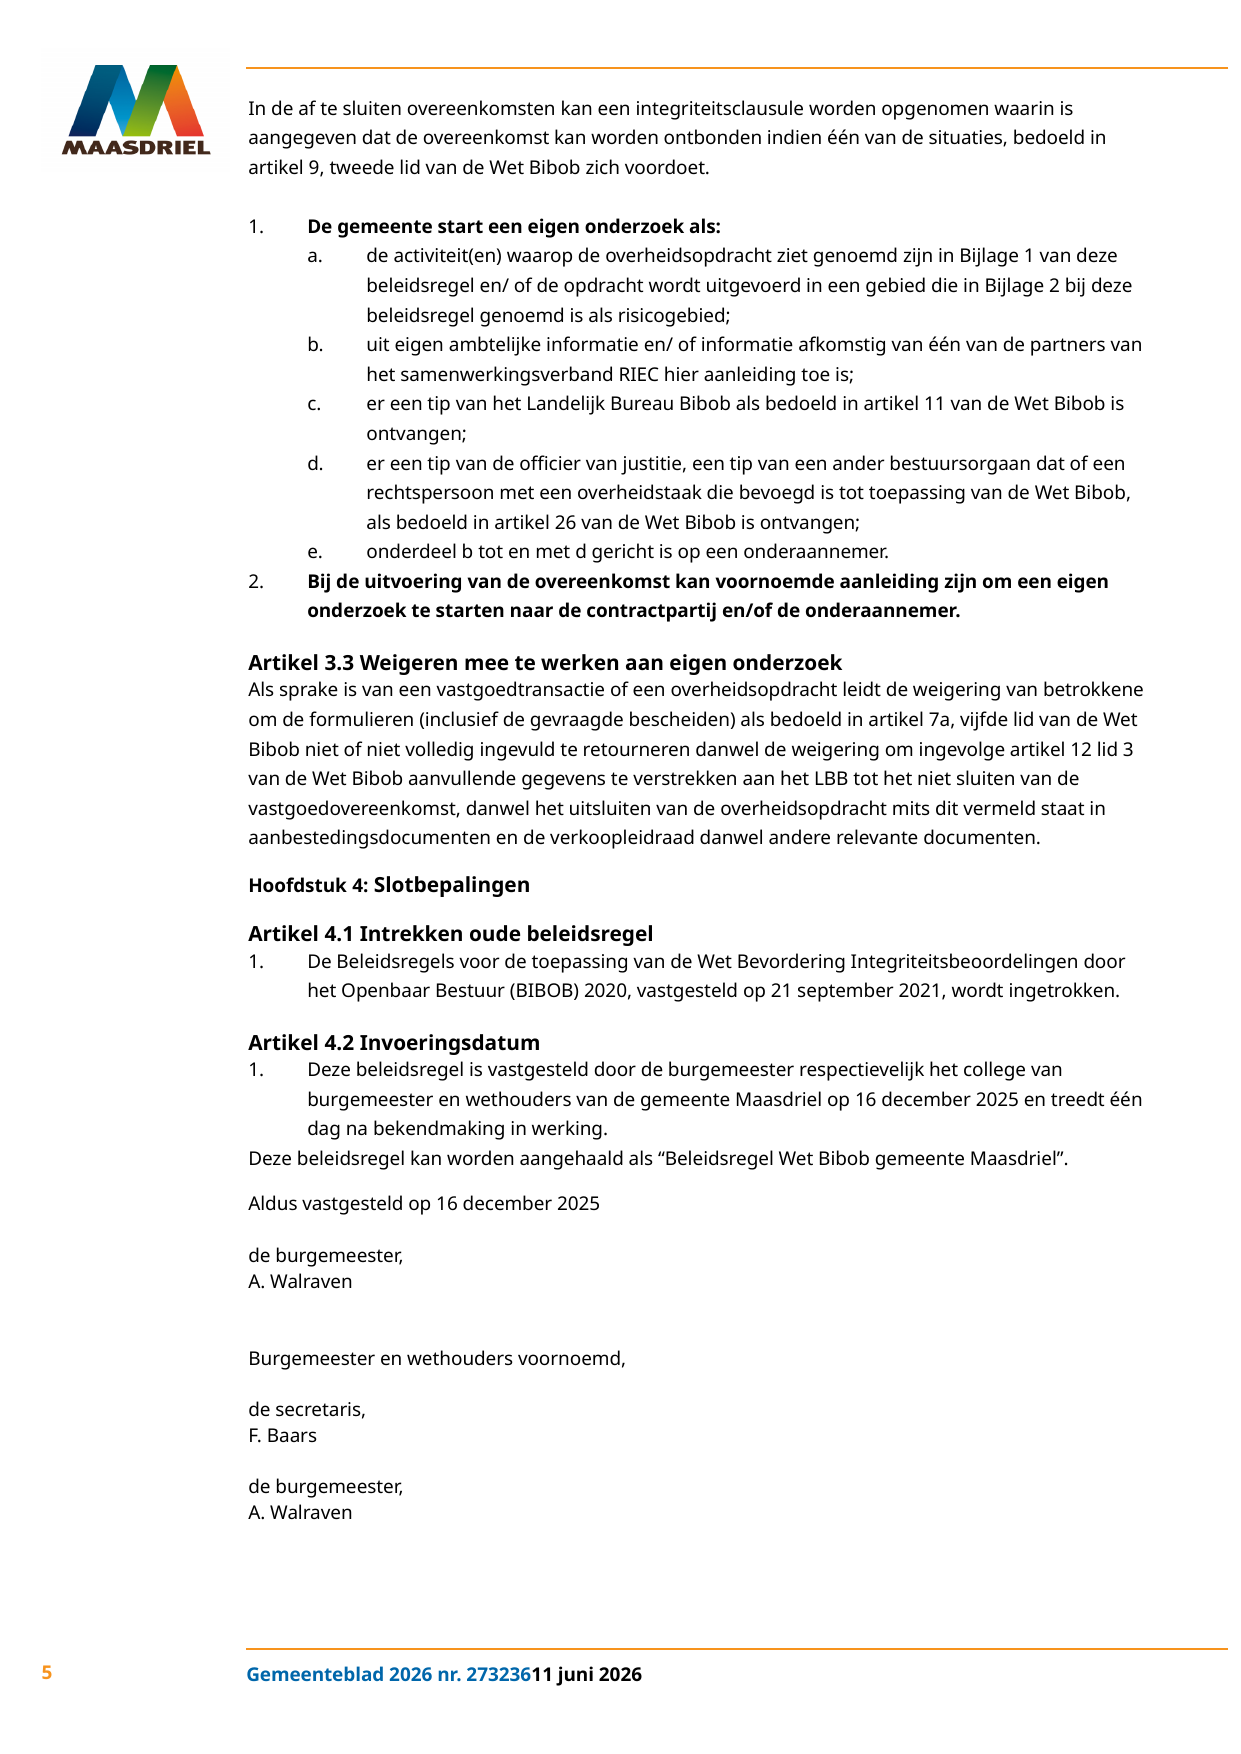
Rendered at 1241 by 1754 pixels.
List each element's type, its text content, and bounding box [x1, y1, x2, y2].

list onderdeel b tot en met d gericht is op een onderaannemer. [307, 538, 1152, 564]
list De Beleidsregels voor de toepassing van de Wet Bevordering Integriteitsbeoordelingen door het Openbaar Bestuur (BIBOB) 2020, vastgesteld op 21 september 2021, wordt ingetrokken. [248, 948, 1152, 1003]
text de burgemeester, [248, 1242, 1152, 1268]
text In de af te sluiten overeenkomsten kan een integriteitsclausule worden opgenomen waarin is aangegeven dat de overeenkomst kan worden ontbonden indien één van de situaties, bedoeld in artikel 9, tweede lid van de Wet Bibob zich voordoet. [248, 95, 1152, 180]
text Burgemeester en wethouders voornoemd, [248, 1345, 1152, 1371]
text Deze beleidsregel kan worden aangehaald als “Beleidsregel Wet Bibob gemeente Maasdriel”. [248, 1145, 1152, 1171]
list de activiteit(en) waarop de overheidsopdracht ziet genoemd zijn in Bijlage 1 van deze beleidsregel en/ of de opdracht wordt uitgevoerd in een gebied die in Bijlage 2 bij deze beleidsregel genoemd is als risicogebied; [307, 243, 1152, 328]
text de secretaris, [248, 1396, 1152, 1422]
text Artikel 3.3 Weigeren mee te werken aan eigen onderzoek [248, 648, 1152, 677]
list uit eigen ambtelijke informatie en/ of informatie afkomstig van één van de partners van het samenwerkingsverband RIEC hier aanleiding toe is; [307, 331, 1152, 387]
list De gemeente start een eigen onderzoek als: [248, 213, 1152, 239]
picture [41, 47, 231, 172]
text A. Walraven [248, 1268, 1152, 1293]
text de burgemeester, [248, 1474, 1152, 1499]
text A. Walraven [248, 1499, 1152, 1525]
text Aldus vastgesteld op 16 december 2025 [248, 1191, 1152, 1216]
text Artikel 4.1 Intrekken oude beleidsregel [248, 919, 1152, 948]
text Artikel 4.2 Invoeringsdatum [248, 1028, 1152, 1056]
text Hoofdstuk 4: Slotbepalingen [248, 870, 1152, 898]
list er een tip van de officier van justitie, een tip van een ander bestuursorgaan dat of een rechtspersoon met een overheidstaak die bevoegd is tot toepassing van de Wet Bibob, als bedoeld in artikel 26 van de Wet Bibob is ontvangen; [307, 450, 1152, 535]
list er een tip van het Landelijk Bureau Bibob als bedoeld in artikel 11 van de Wet Bibob is ontvangen; [307, 391, 1152, 446]
list Deze beleidsregel is vastgesteld door de burgemeester respectievelijk het college van burgemeester en wethouders van de gemeente Maasdriel op 16 december 2025 en treedt één dag na bekendmaking in werking. [248, 1056, 1152, 1141]
text Als sprake is van een vastgoedtransactie of een overheidsopdracht leidt de weigering van betrokkene om de formulieren (inclusief de gevraagde bescheiden) als bedoeld in artikel 7a, vijfde lid van de Wet Bibob niet of niet volledig ingevuld te retourneren danwel de weigering om ingevolge artikel 12 lid 3 van de Wet Bibob aanvullende gegevens te verstrekken aan het LBB tot het niet sluiten van de vastgoedovereenkomst, danwel het uitsluiten van de overheidsopdracht mits dit vermeld staat in aanbestedingsdocumenten en de verkoopleidraad danwel andere relevante documenten. [248, 677, 1152, 850]
text F. Baars [248, 1422, 1152, 1448]
list Bij de uitvoering van de overeenkomst kan voornoemde aanleiding zijn om een eigen onderzoek te starten naar de contractpartij en/of de onderaannemer. [248, 568, 1152, 623]
